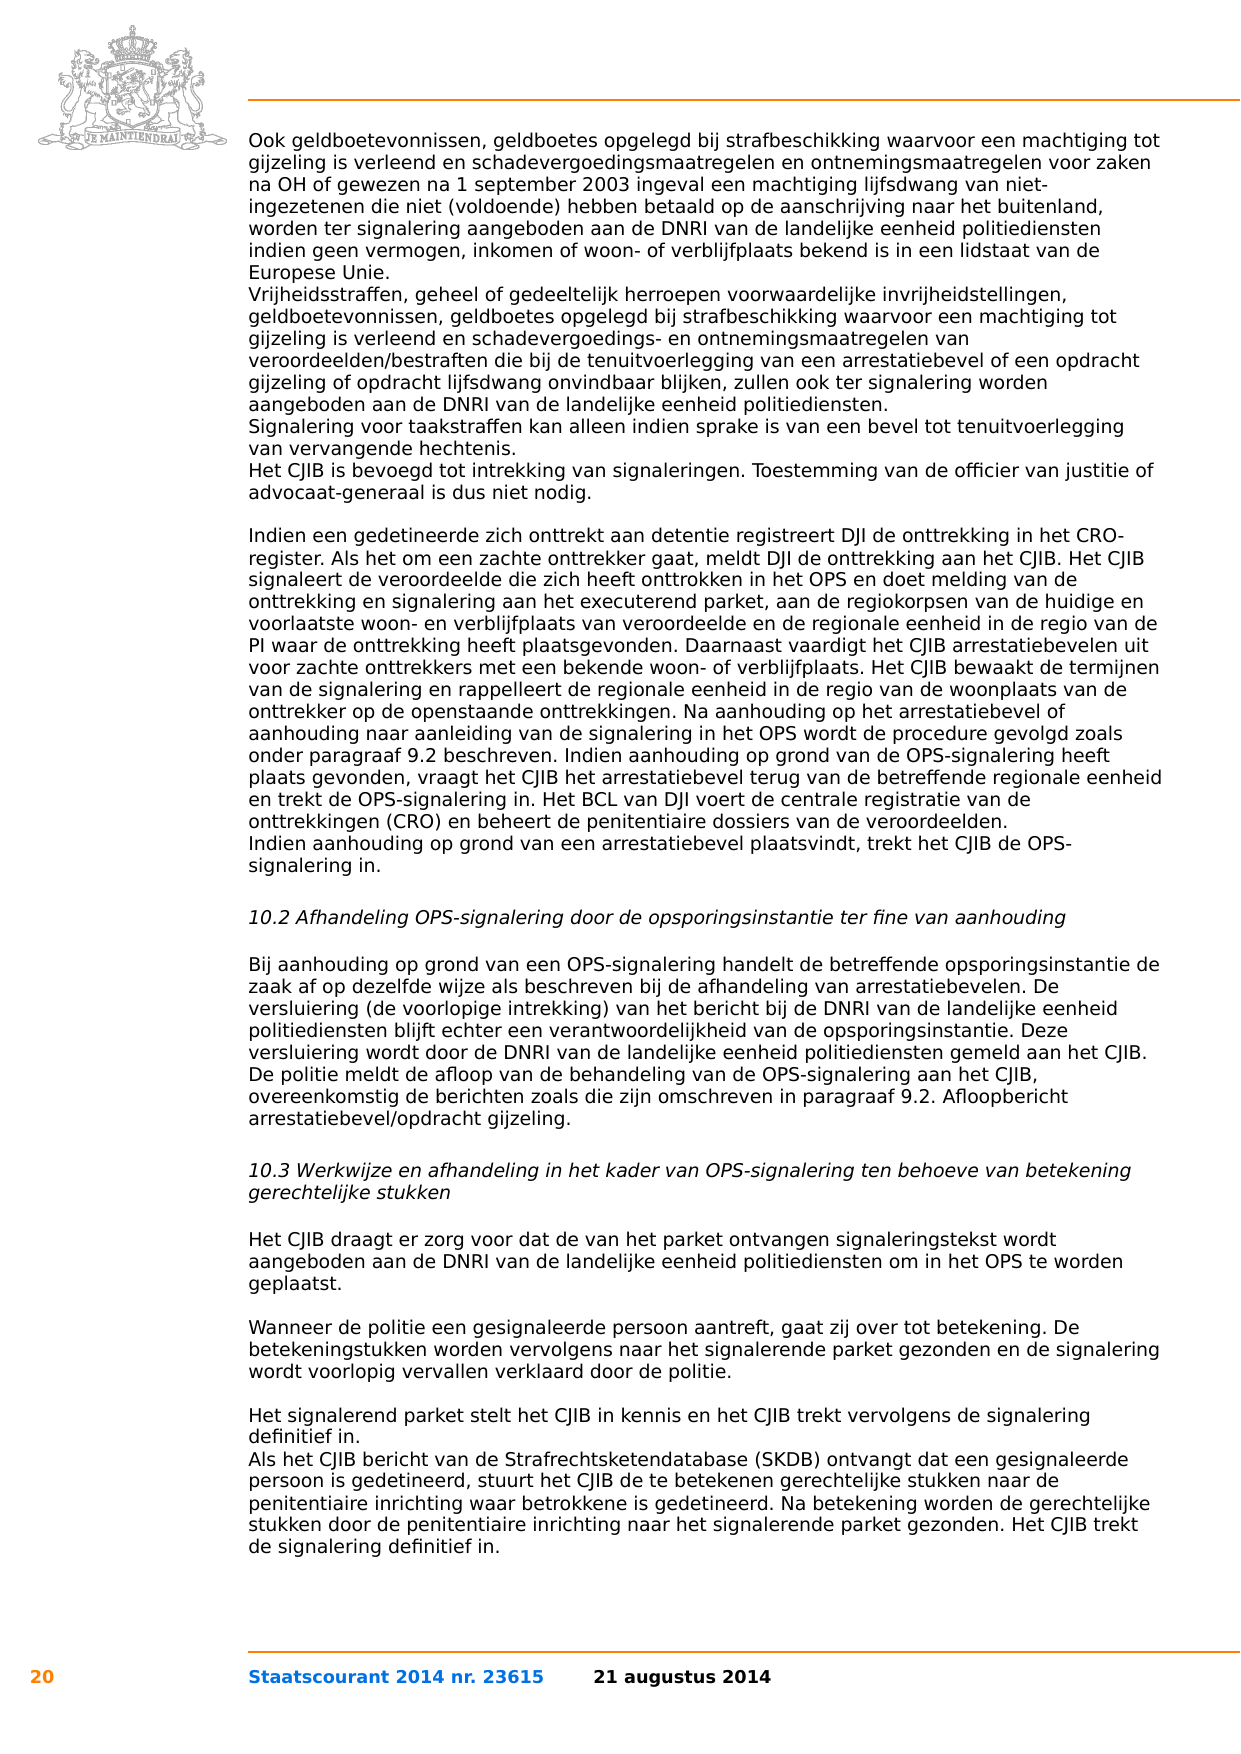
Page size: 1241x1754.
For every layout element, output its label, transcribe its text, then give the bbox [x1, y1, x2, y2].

picture [38, 25, 227, 150]
text De politie meldt de afloop van de behandeling van de OPS-signalering aan het CJIB, overeenkomstig de berichten zoals die zijn omschreven in paragraaf 9.2. Afloopbericht arrestatiebevel/opdracht gijzeling. [248, 1064, 1163, 1130]
text Het CJIB is bevoegd tot intrekking van signaleringen. Toestemming van de officier van justitie of advocaat-generaal is dus niet nodig. [248, 459, 1163, 503]
text Het signalerend parket stelt het CJIB in kennis en het CJIB trekt vervolgens de signalering definitief in. [248, 1404, 1163, 1448]
text Signalering voor taakstraffen kan alleen indien sprake is van een bevel tot tenuitvoerlegging van vervangende hechtenis. [248, 416, 1163, 459]
text Indien een gedetineerde zich onttrekt aan detentie registreert DJI de onttrekking in het CRO-register. Als het om een zachte onttrekker gaat, meldt DJI de onttrekking aan het CJIB. Het CJIB signaleert de veroordeelde die zich heeft onttrokken in het OPS en doet melding van de onttrekking en signalering aan het executerend parket, aan de regiokorpsen van de huidige en voorlaatste woon- en verblijfplaats van veroordeelde en de regionale eenheid in de regio van de PI waar de onttrekking heeft plaatsgevonden. Daarnaast vaardigt het CJIB arrestatiebevelen uit voor zachte onttrekkers met een bekende woon- of verblijfplaats. Het CJIB bewaakt de termijnen van de signalering en rappelleert de regionale eenheid in de regio van de woonplaats van de onttrekker op de openstaande onttrekkingen. Na aanhouding op het arrestatiebevel of aanhouding naar aanleiding van de signalering in het OPS wordt de procedure gevolgd zoals onder paragraaf 9.2 beschreven. Indien aanhouding op grond van de OPS-signalering heeft plaats gevonden, vraagt het CJIB het arrestatiebevel terug van de betreffende regionale eenheid en trekt de OPS-signalering in. Het BCL van DJI voert de centrale registratie van de onttrekkingen (CRO) en beheert de penitentiaire dossiers van de veroordeelden. [248, 525, 1163, 833]
text Wanneer de politie een gesignaleerde persoon aantreft, gaat zij over tot betekening. De betekeningstukken worden vervolgens naar het signalerende parket gezonden en de signalering wordt voorlopig vervallen verklaard door de politie. [248, 1317, 1163, 1383]
text Ook geldboetevonnissen, geldboetes opgelegd bij strafbeschikking waarvoor een machtiging tot gijzeling is verleend en schadevergoedingsmaatregelen en ontnemingsmaatregelen voor zaken na OH of gewezen na 1 september 2003 ingeval een machtiging lijfsdwang van niet-ingezetenen die niet (voldoende) hebben betaald op de aanschrijving naar het buitenland, worden ter signalering aangeboden aan de DNRI van de landelijke eenheid politiediensten indien geen vermogen, inkomen of woon- of verblijfplaats bekend is in een lidstaat van de Europese Unie. [248, 130, 1163, 284]
text Bij aanhouding op grond van een OPS-signalering handelt de betreffende opsporingsinstantie de zaak af op dezelfde wijze als beschreven bij de afhandeling van arrestatiebevelen. De versluiering (de voorlopige intrekking) van het bericht bij de DNRI van de landelijke eenheid politiediensten blijft echter een verantwoordelijkheid van de opsporingsinstantie. Deze versluiering wordt door de DNRI van de landelijke eenheid politiediensten gemeld aan het CJIB. [248, 954, 1163, 1064]
text Als het CJIB bericht van de Strafrechtsketendatabase (SKDB) ontvangt dat een gesignaleerde persoon is gedetineerd, stuurt het CJIB de te betekenen gerechtelijke stukken naar de penitentiaire inrichting waar betrokkene is gedetineerd. Na betekening worden de gerechtelijke stukken door de penitentiaire inrichting naar het signalerende parket gezonden. Het CJIB trekt de signalering definitief in. [248, 1448, 1163, 1558]
subtitle 10.3 Werkwijze en afhandeling in het kader van OPS-signalering ten behoeve van betekening gerechtelijke stukken [248, 1160, 1163, 1204]
text Indien aanhouding op grond van een arrestatiebevel plaatsvindt, trekt het CJIB de OPS-signalering in. [248, 833, 1163, 877]
text Vrijheidsstraffen, geheel of gedeeltelijk herroepen voorwaardelijke invrijheidstellingen, geldboetevonnissen, geldboetes opgelegd bij strafbeschikking waarvoor een machtiging tot gijzeling is verleend en schadevergoedings- en ontnemingsmaatregelen van veroordeelden/bestraften die bij de tenuitvoerlegging van een arrestatiebevel of een opdracht gijzeling of opdracht lijfsdwang onvindbaar blijken, zullen ook ter signalering worden aangeboden aan de DNRI van de landelijke eenheid politiediensten. [248, 284, 1163, 416]
subtitle 10.2 Afhandeling OPS-signalering door de opsporingsinstantie ter fine van aanhouding [248, 907, 1163, 929]
text Het CJIB draagt er zorg voor dat de van het parket ontvangen signaleringstekst wordt aangeboden aan de DNRI van de landelijke eenheid politiediensten om in het OPS te worden geplaatst. [248, 1229, 1163, 1295]
